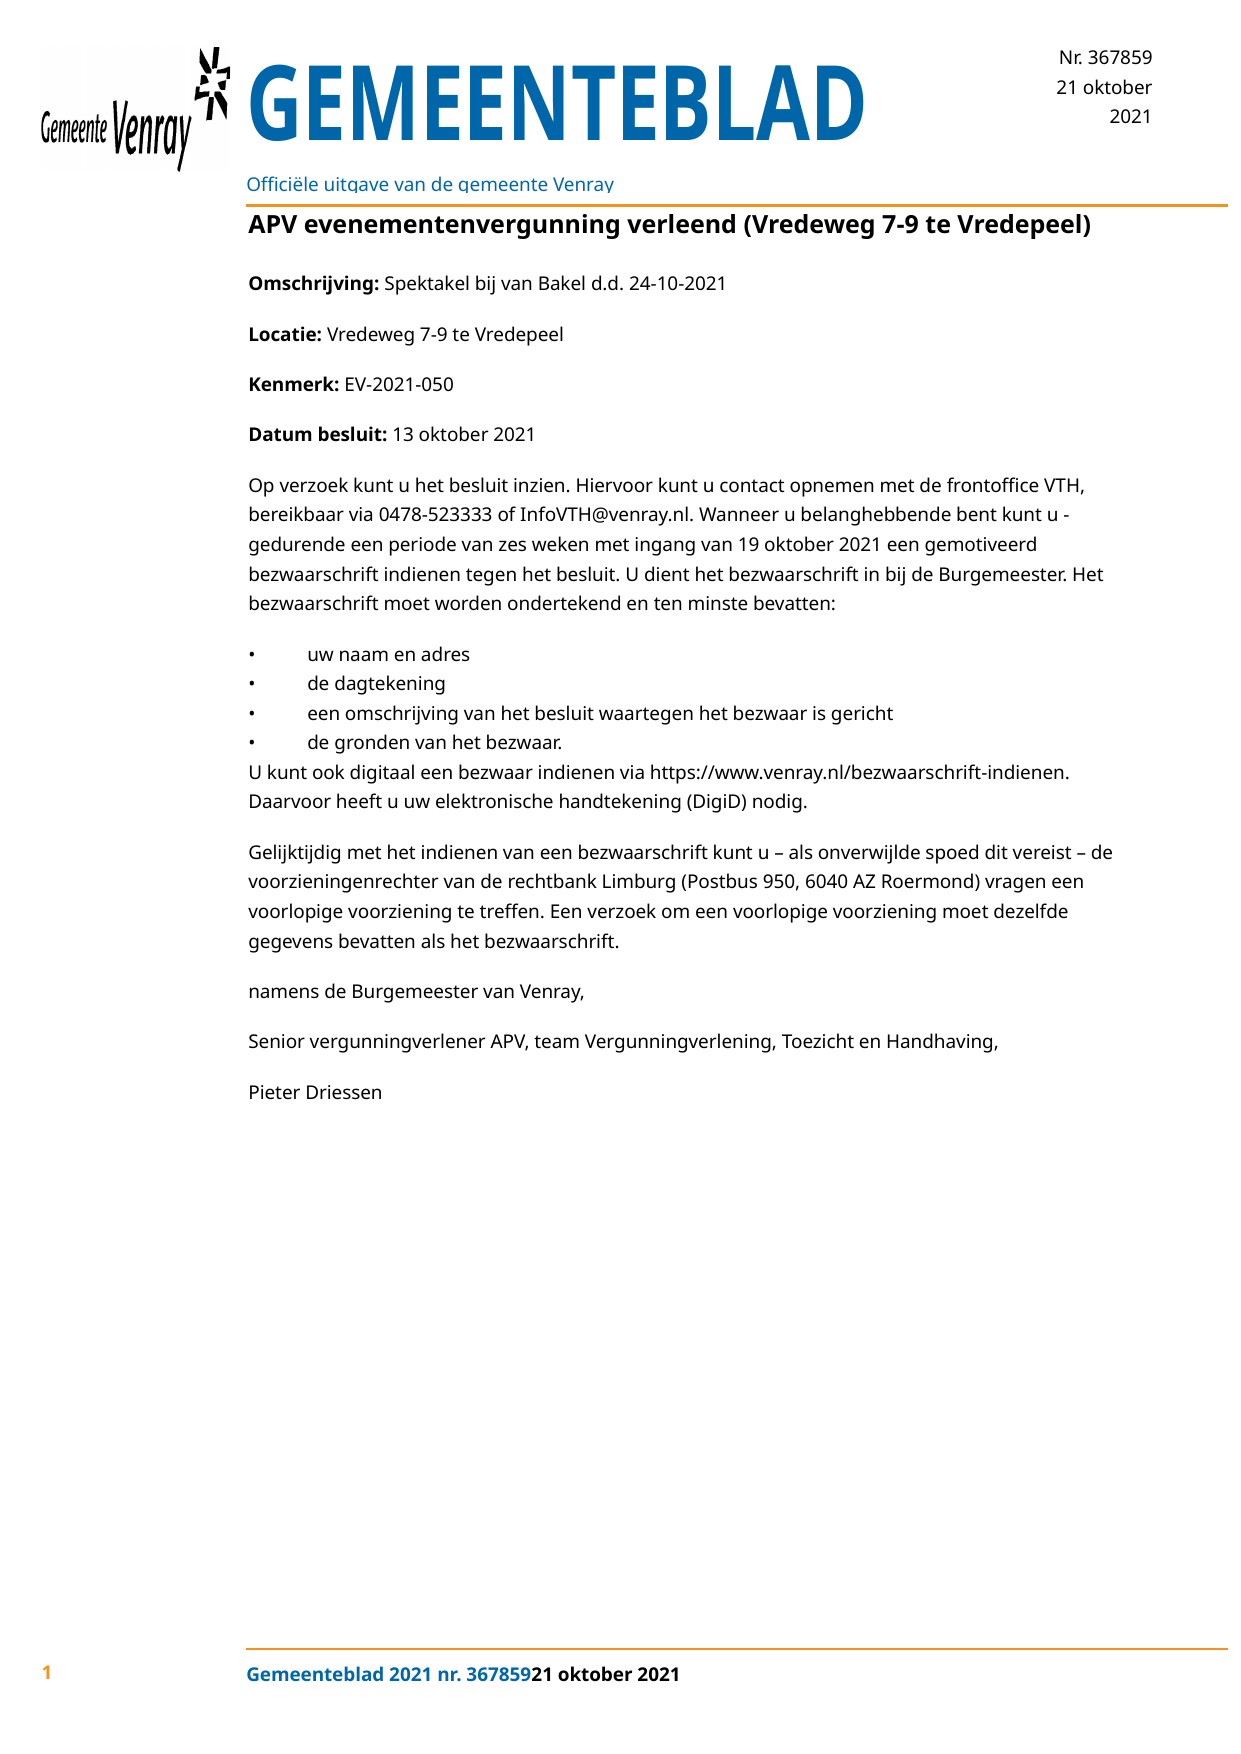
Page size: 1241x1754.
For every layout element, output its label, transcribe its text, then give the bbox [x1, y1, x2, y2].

list uw naam en adres [248, 641, 1152, 666]
text namens de Burgemeester van Venray, [248, 978, 1152, 1004]
text Pieter Driessen [248, 1079, 1152, 1105]
text Kenmerk: EV-2021-050 [248, 371, 1152, 397]
text Senior vergunningverlener APV, team Vergunningverlening, Toezicht en Handhaving, [248, 1029, 1152, 1054]
list de gronden van het bezwaar. [248, 729, 1152, 755]
text Gelijktijdig met het indienen van een bezwaarschrift kunt u – als onverwijlde spoed dit vereist – de voorzieningenrechter van de rechtbank Limburg (Postbus 950, 6040 AZ Roermond) vragen een voorlopige voorziening te treffen. Een verzoek om een voorlopige voorziening moet dezelfde gegevens bevatten als het bezwaarschrift. [248, 839, 1152, 953]
text APV evenementenvergunning verleend (Vredeweg 7-9 te Vredepeel) [248, 207, 1152, 241]
picture [41, 47, 231, 172]
list een omschrijving van het besluit waartegen het bezwaar is gericht [248, 700, 1152, 726]
text Omschrijving: Spektakel bij van Bakel d.d. 24-10-2021 [248, 270, 1152, 296]
list de dagtekening [248, 670, 1152, 696]
text U kunt ook digitaal een bezwaar indienen via https://www.venray.nl/bezwaarschrift-indienen. Daarvoor heeft u uw elektronische handtekening (DigiD) nodig. [248, 759, 1152, 814]
text Op verzoek kunt u het besluit inzien. Hiervoor kunt u contact opnemen met de frontoffice VTH, bereikbaar via 0478-523333 of InfoVTH@venray.nl. Wanneer u belanghebbende bent kunt u - gedurende een periode van zes weken met ingang van 19 oktober 2021 een gemotiveerd bezwaarschrift indienen tegen het besluit. U dient het bezwaarschrift in bij de Burgemeester. Het bezwaarschrift moet worden ondertekend en ten minste bevatten: [248, 472, 1152, 616]
text Locatie: Vredeweg 7-9 te Vredepeel [248, 321, 1152, 346]
text Datum besluit: 13 oktober 2021 [248, 422, 1152, 447]
